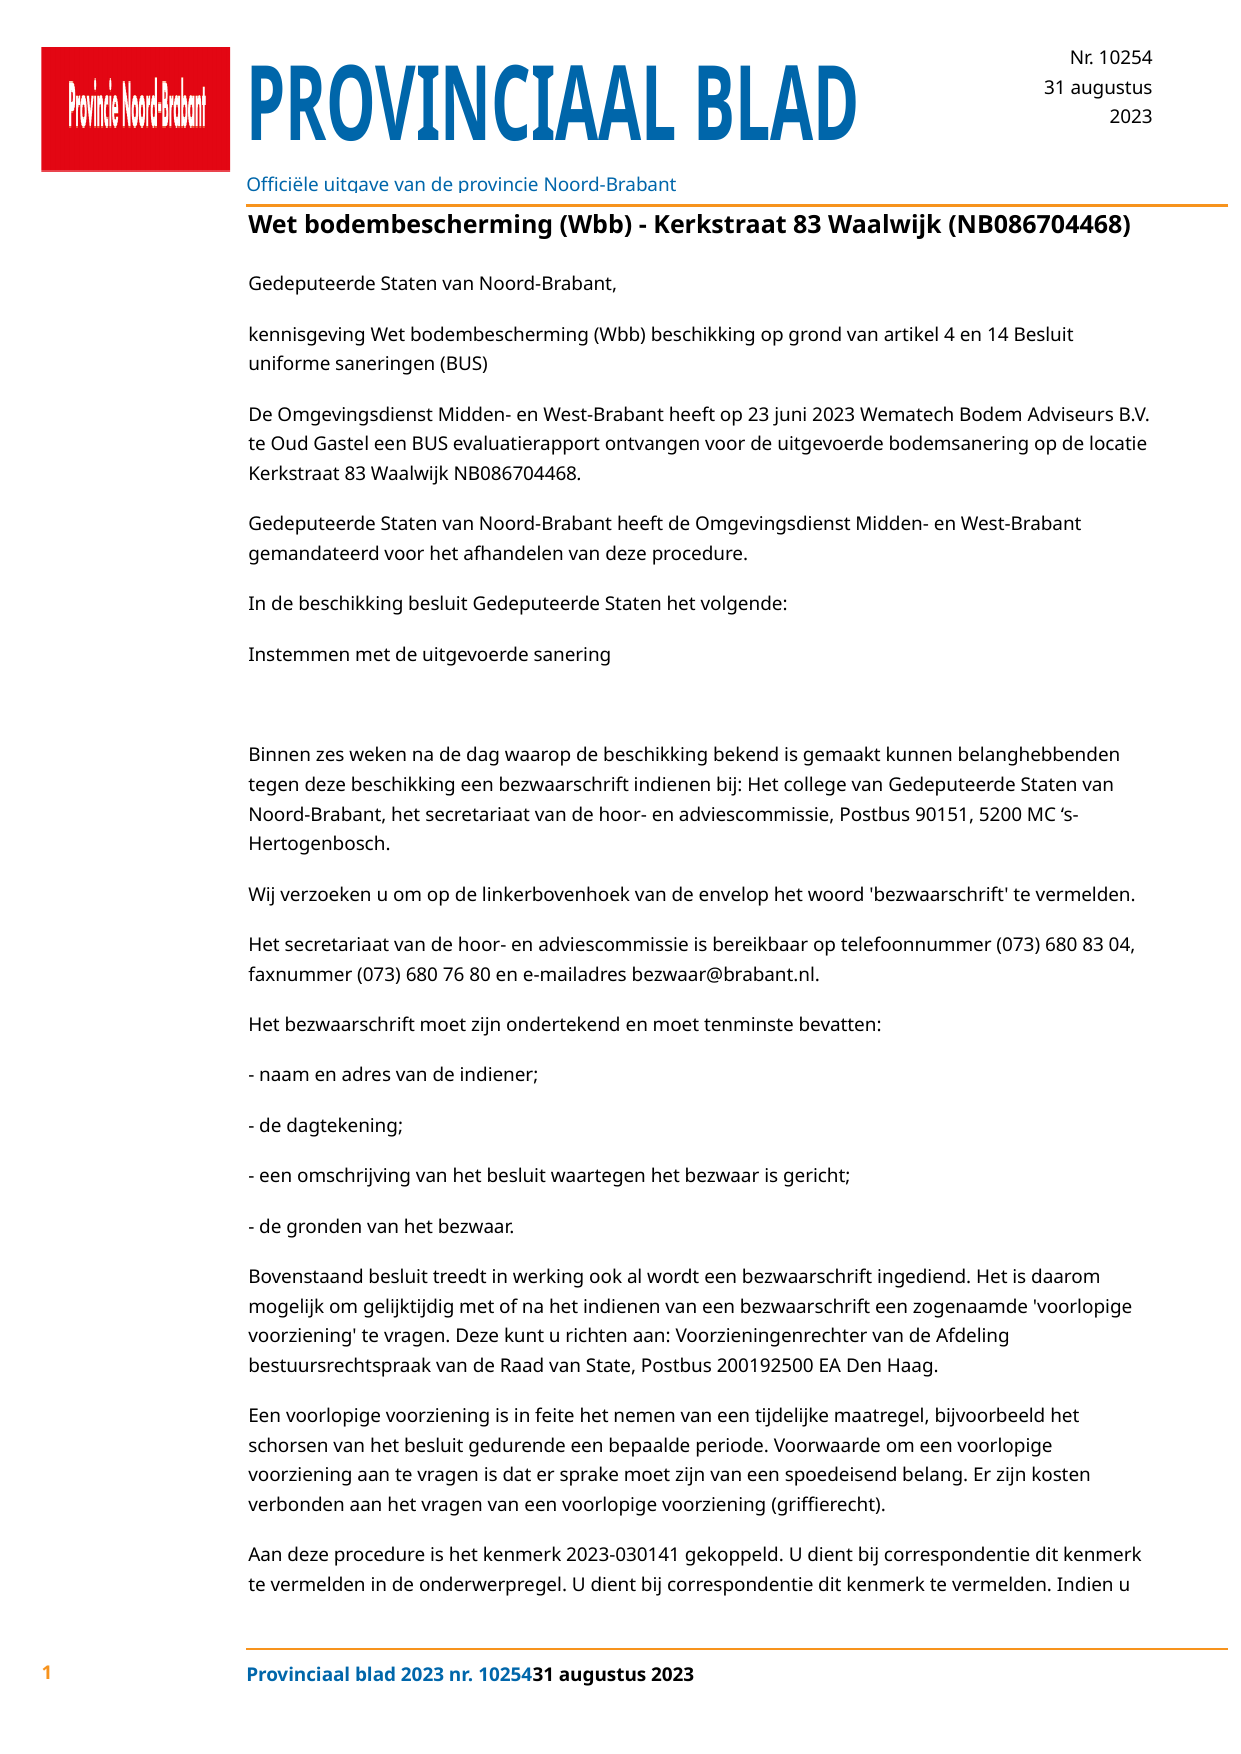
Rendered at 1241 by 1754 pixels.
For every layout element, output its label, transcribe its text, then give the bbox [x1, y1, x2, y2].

text kennisgeving Wet bodembescherming (Wbb) beschikking op grond van artikel 4 en 14 Besluit uniforme saneringen (BUS) [248, 321, 1152, 376]
text Gedeputeerde Staten van Noord-Brabant, [248, 270, 1152, 296]
text Instemmen met de uitgevoerde sanering [248, 641, 1152, 666]
text - de dagtekening; [248, 1112, 1152, 1138]
text Binnen zes weken na de dag waarop de beschikking bekend is gemaakt kunnen belanghebbenden tegen deze beschikking een bezwaarschrift indienen bij: Het college van Gedeputeerde Staten van Noord-Brabant, het secretariaat van de hoor- en adviescommissie, Postbus 90151, 5200 MC ‘s-Hertogenbosch. [248, 742, 1152, 856]
text Aan deze procedure is het kenmerk 2023-030141 gekoppeld. U dient bij correspondentie dit kenmerk te vermelden in de onderwerpregel. U dient bij correspondentie dit kenmerk te vermelden. Indien u [248, 1542, 1152, 1597]
text Wij verzoeken u om op de linkerbovenhoek van de envelop het woord 'bezwaarschrift' te vermelden. [248, 881, 1152, 906]
text De Omgevingsdienst Midden- en West-Brabant heeft op 23 juni 2023 Wematech Bodem Adviseurs B.V. te Oud Gastel een BUS evaluatierapport ontvangen voor de uitgevoerde bodemsanering op de locatie Kerkstraat 83 Waalwijk NB086704468. [248, 401, 1152, 486]
picture [41, 47, 231, 172]
text Het bezwaarschrift moet zijn ondertekend en moet tenminste bevatten: [248, 1011, 1152, 1037]
text In de beschikking besluit Gedeputeerde Staten het volgende: [248, 590, 1152, 616]
text Gedeputeerde Staten van Noord-Brabant heeft de Omgevingsdienst Midden- en West-Brabant gemandateerd voor het afhandelen van deze procedure. [248, 510, 1152, 566]
text Een voorlopige voorziening is in feite het nemen van een tijdelijke maatregel, bijvoorbeeld het schorsen van het besluit gedurende een bepaalde periode. Voorwaarde om een voorlopige voorziening aan te vragen is dat er sprake moet zijn van een spoedeisend belang. Er zijn kosten verbonden aan het vragen van een voorlopige voorziening (griffierecht). [248, 1402, 1152, 1517]
text - de gronden van het bezwaar. [248, 1213, 1152, 1238]
text Bovenstaand besluit treedt in werking ook al wordt een bezwaarschrift ingediend. Het is daarom mogelijk om gelijktijdig met of na het indienen van een bezwaarschrift een zogenaamde 'voorlopige voorziening' te vragen. Deze kunt u richten aan: Voorzieningenrechter van de Afdeling bestuursrechtspraak van de Raad van State, Postbus 200192500 EA Den Haag. [248, 1263, 1152, 1378]
text - een omschrijving van het besluit waartegen het bezwaar is gericht; [248, 1162, 1152, 1188]
text - naam en adres van de indiener; [248, 1062, 1152, 1087]
text Wet bodembescherming (Wbb) - Kerkstraat 83 Waalwijk (NB086704468) [248, 207, 1152, 241]
text Het secretariaat van de hoor- en adviescommissie is bereikbaar op telefoonnummer (073) 680 83 04, faxnummer (073) 680 76 80 en e-mailadres bezwaar@brabant.nl. [248, 931, 1152, 986]
